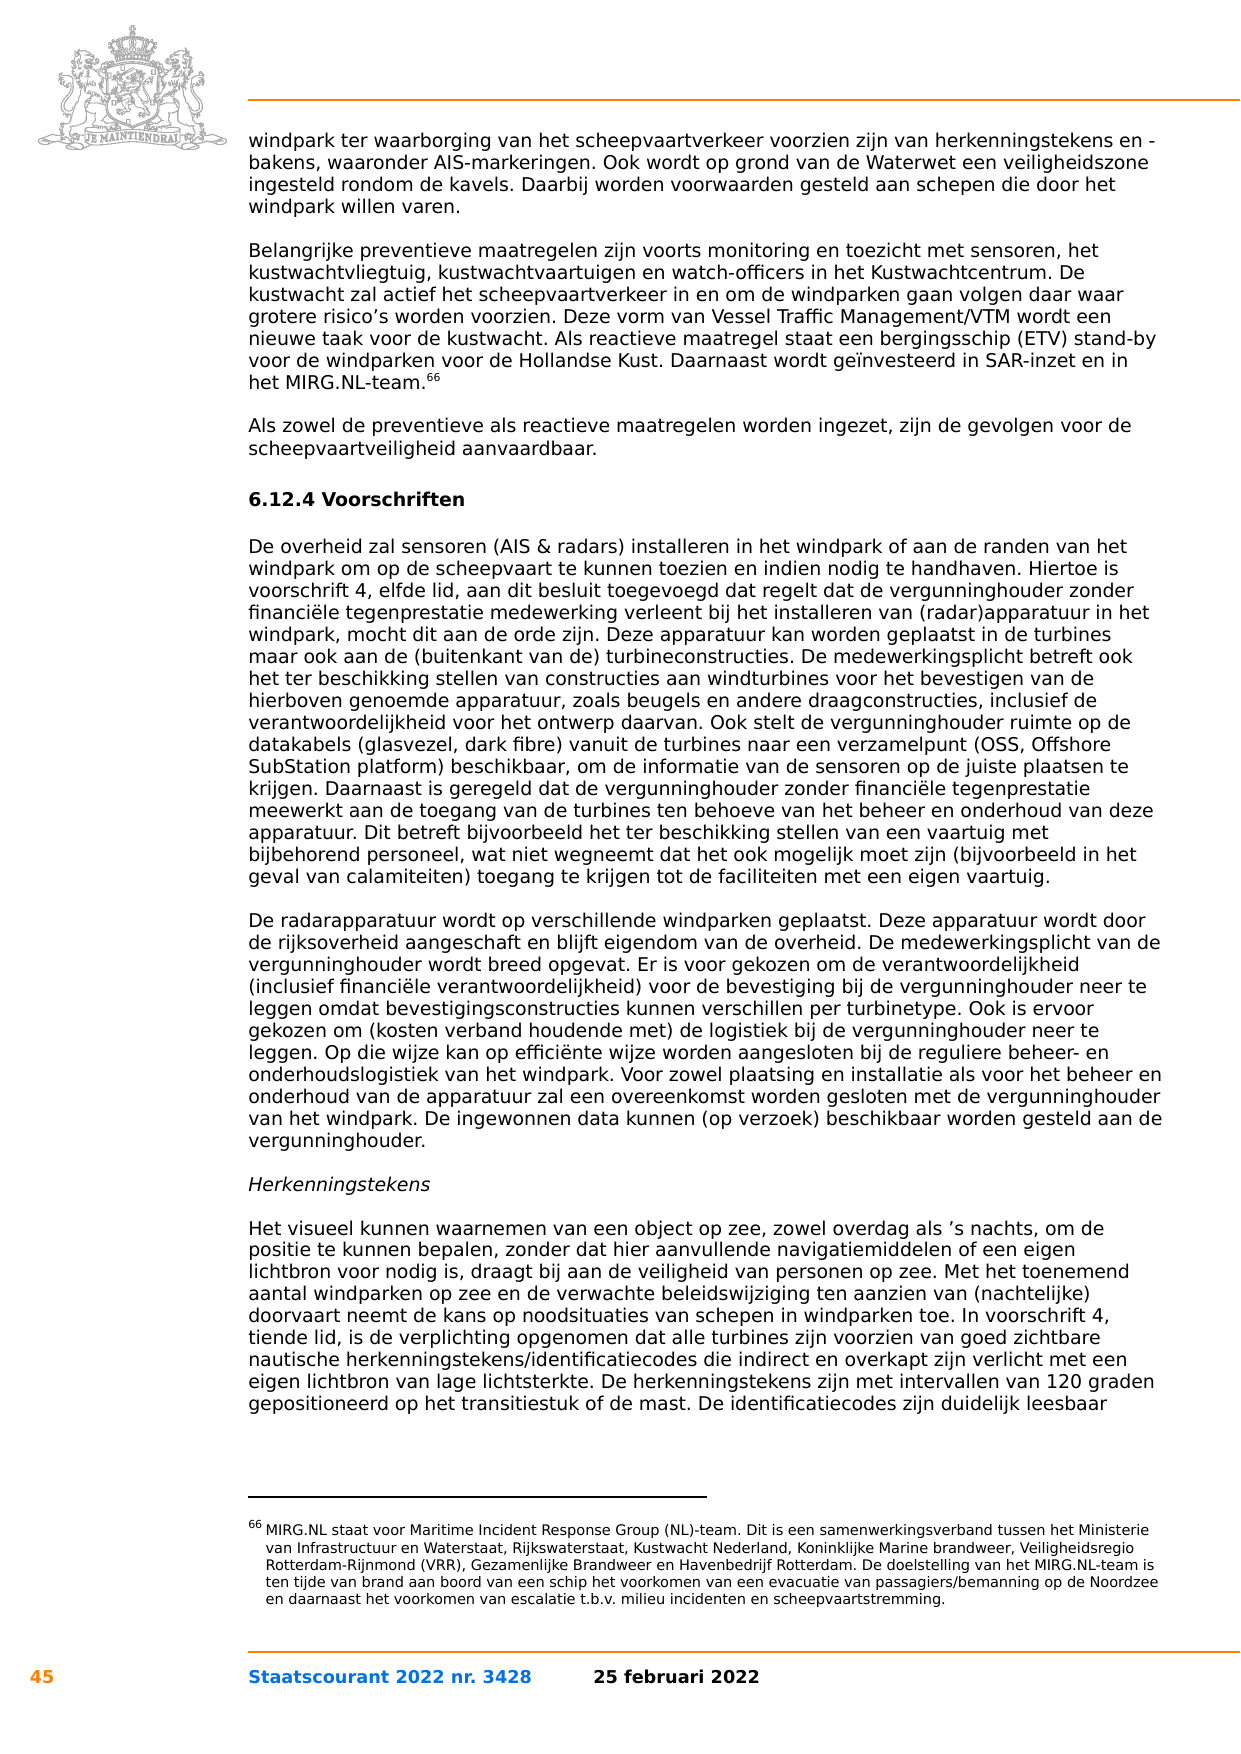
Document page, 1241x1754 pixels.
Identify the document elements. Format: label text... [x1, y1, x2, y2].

text MIRG.NL staat voor Maritime Incident Response Group (NL)-team. Dit is een samenwerkingsverband tussen het Ministerie van Infrastructuur en Waterstaat, Rijkswaterstaat, Kustwacht Nederland, Koninklijke Marine brandweer, Veiligheidsregio Rotterdam-Rijnmond (VRR), Gezamenlijke Brandweer en Havenbedrijf Rotterdam. De doelstelling van het MIRG.NL-team is ten tijde van brand aan boord van een schip het voorkomen van een evacuatie van passagiers/bemanning op de Noordzee en daarnaast het voorkomen van escalatie t.b.v. milieu incidenten en scheepvaartstremming. [248, 1518, 1163, 1608]
subtitle Herkenningstekens [248, 1173, 1163, 1196]
text windpark ter waarborging van het scheepvaartverkeer voorzien zijn van herkenningstekens en -bakens, waaronder AIS-markeringen. Ook wordt op grond van de Waterwet een veiligheidszone ingesteld rondom de kavels. Daarbij worden voorwaarden gesteld aan schepen die door het windpark willen varen. [248, 130, 1163, 218]
text Als zowel de preventieve als reactieve maatregelen worden ingezet, zijn de gevolgen voor de scheepvaartveiligheid aanvaardbaar. [248, 415, 1163, 459]
picture [38, 25, 227, 150]
text De radarapparatuur wordt op verschillende windparken geplaatst. Deze apparatuur wordt door de rijksoverheid aangeschaft en blijft eigendom van de overheid. De medewerkingsplicht van de vergunninghouder wordt breed opgevat. Er is voor gekozen om de verantwoordelijkheid (inclusief financiële verantwoordelijkheid) voor de bevestiging bij de vergunninghouder neer te leggen omdat bevestigingsconstructies kunnen verschillen per turbinetype. Ook is ervoor gekozen om (kosten verband houdende met) de logistiek bij de vergunninghouder neer te leggen. Op die wijze kan op efficiënte wijze worden aangesloten bij de reguliere beheer- en onderhoudslogistiek van het windpark. Voor zowel plaatsing en installatie als voor het beheer en onderhoud van de apparatuur zal een overeenkomst worden gesloten met de vergunninghouder van het windpark. De ingewonnen data kunnen (op verzoek) beschikbaar worden gesteld aan de vergunninghouder. [248, 910, 1163, 1152]
subtitle 6.12.4 Voorschriften [248, 489, 1163, 511]
text De overheid zal sensoren (AIS & radars) installeren in het windpark of aan de randen van het windpark om op de scheepvaart te kunnen toezien en indien nodig te handhaven. Hiertoe is voorschrift 4, elfde lid, aan dit besluit toegevoegd dat regelt dat de vergunninghouder zonder financiële tegenprestatie medewerking verleent bij het installeren van (radar)apparatuur in het windpark, mocht dit aan de orde zijn. Deze apparatuur kan worden geplaatst in de turbines maar ook aan de (buitenkant van de) turbineconstructies. De medewerkingsplicht betreft ook het ter beschikking stellen van constructies aan windturbines voor het bevestigen van de hierboven genoemde apparatuur, zoals beugels en andere draagconstructies, inclusief de verantwoordelijkheid voor het ontwerp daarvan. Ook stelt de vergunninghouder ruimte op de datakabels (glasvezel, dark fibre) vanuit de turbines naar een verzamelpunt (OSS, Offshore SubStation platform) beschikbaar, om de informatie van de sensoren op de juiste plaatsen te krijgen. Daarnaast is geregeld dat de vergunninghouder zonder financiële tegenprestatie meewerkt aan de toegang van de turbines ten behoeve van het beheer en onderhoud van deze apparatuur. Dit betreft bijvoorbeeld het ter beschikking stellen van een vaartuig met bijbehorend personeel, wat niet wegneemt dat het ook mogelijk moet zijn (bijvoorbeeld in het geval van calamiteiten) toegang te krijgen tot de faciliteiten met een eigen vaartuig. [248, 536, 1163, 888]
text Belangrijke preventieve maatregelen zijn voorts monitoring en toezicht met sensoren, het kustwachtvliegtuig, kustwachtvaartuigen en watch-officers in het Kustwachtcentrum. De kustwacht zal actief het scheepvaartverkeer in en om de windparken gaan volgen daar waar grotere risico’s worden voorzien. Deze vorm van Vessel Traffic Management/VTM wordt een nieuwe taak voor de kustwacht. Als reactieve maatregel staat een bergingsschip (ETV) stand-by voor de windparken voor de Hollandse Kust. Daarnaast wordt geïnvesteerd in SAR-inzet en in het MIRG.NL-team. [248, 240, 1163, 393]
text Het visueel kunnen waarnemen van een object op zee, zowel overdag als ’s nachts, om de positie te kunnen bepalen, zonder dat hier aanvullende navigatiemiddelen of een eigen lichtbron voor nodig is, draagt bij aan de veiligheid van personen op zee. Met het toenemend aantal windparken op zee en de verwachte beleidswijziging ten aanzien van (nachtelijke) doorvaart neemt de kans op noodsituaties van schepen in windparken toe. In voorschrift 4, tiende lid, is de verplichting opgenomen dat alle turbines zijn voorzien van goed zichtbare nautische herkenningstekens/identificatiecodes die indirect en overkapt zijn verlicht met een eigen lichtbron van lage lichtsterkte. De herkenningstekens zijn met intervallen van 120 graden gepositioneerd op het transitiestuk of de mast. De identificatiecodes zijn duidelijk leesbaar [248, 1217, 1163, 1415]
